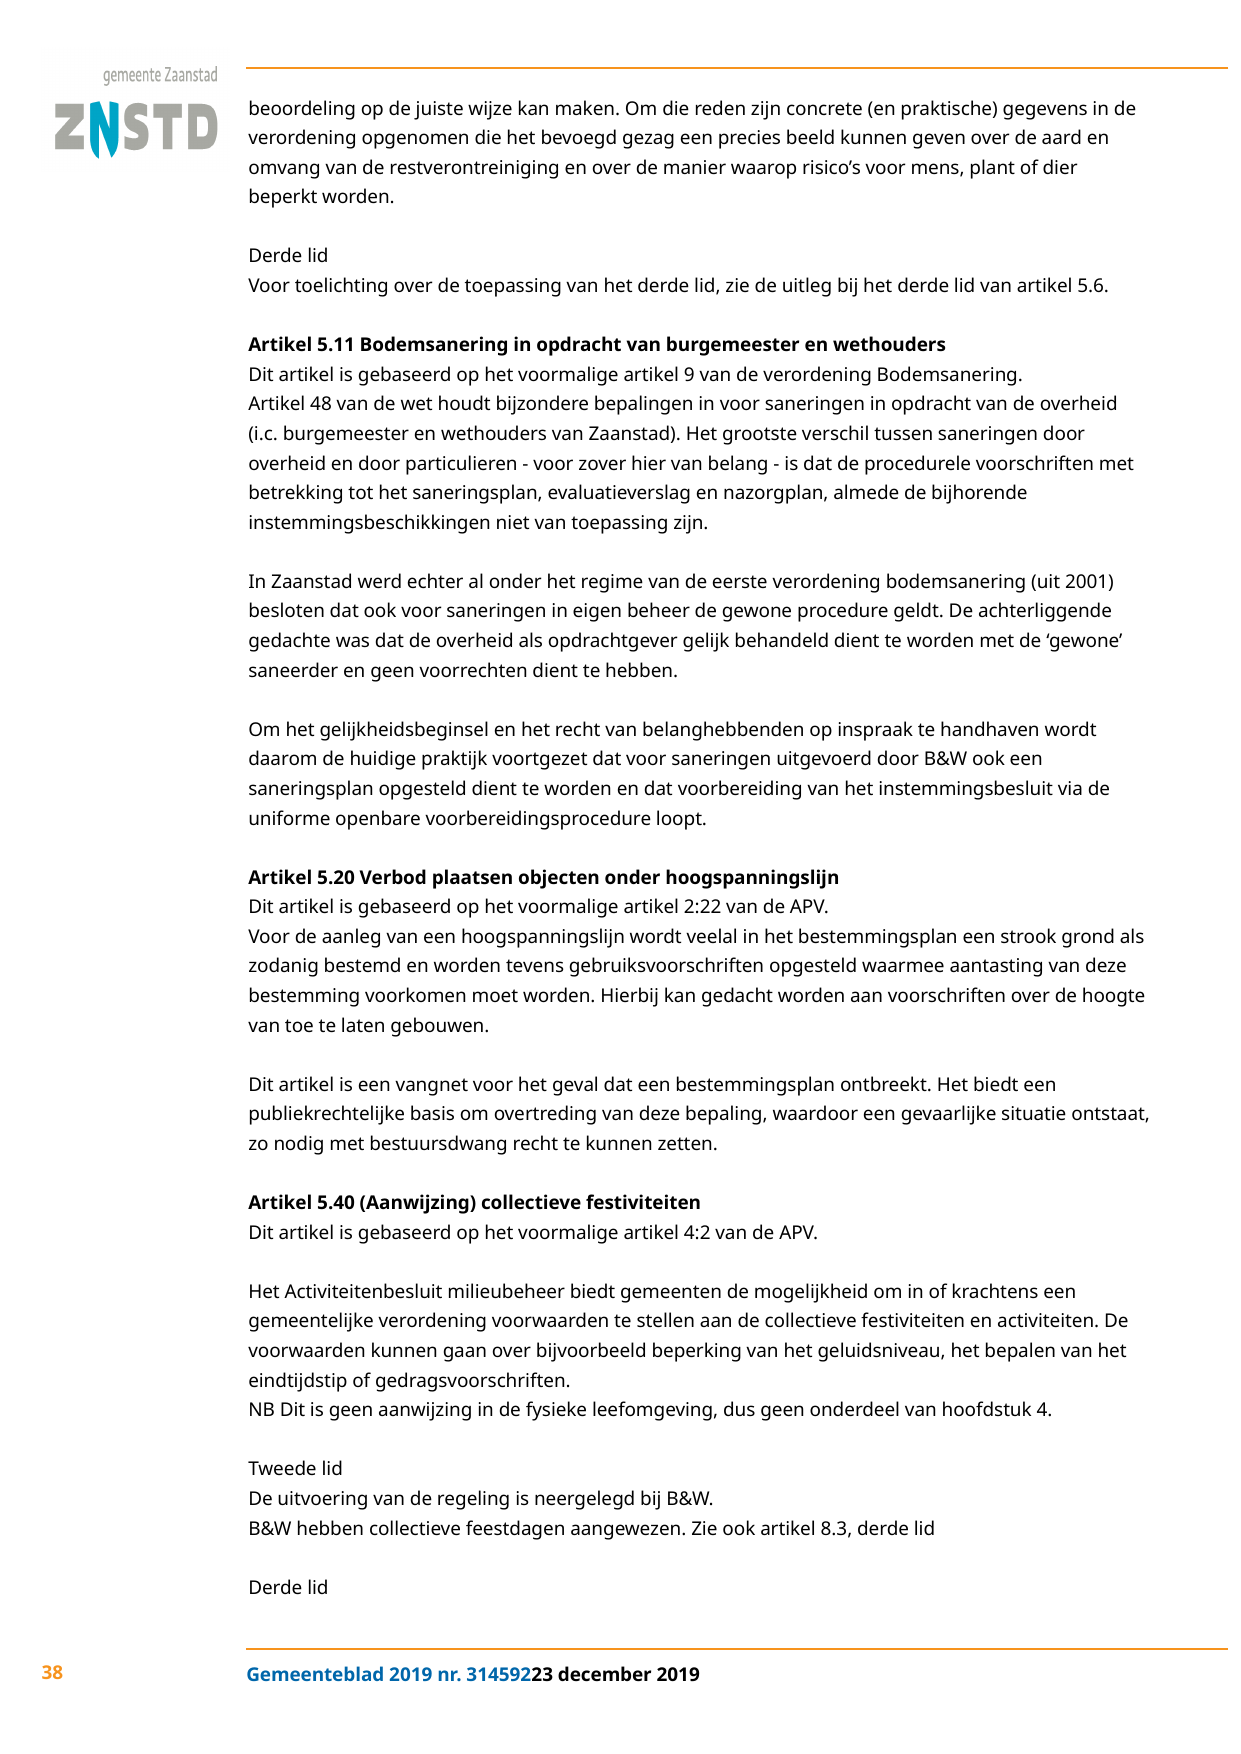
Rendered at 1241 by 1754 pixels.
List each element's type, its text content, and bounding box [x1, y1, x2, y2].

text Het Activiteitenbesluit milieubeheer biedt gemeenten de mogelijkheid om in of krachtens een gemeentelijke verordening voorwaarden te stellen aan de collectieve festiviteiten en activiteiten. De voorwaarden kunnen gaan over bijvoorbeeld beperking van het geluidsniveau, het bepalen van het eindtijdstip of gedragsvoorschriften. [248, 1278, 1152, 1393]
text Dit artikel is gebaseerd op het voormalige artikel 9 van de verordening Bodemsanering. [248, 361, 1152, 387]
text Voor de aanleg van een hoogspanningslijn wordt veelal in het bestemmingsplan een strook grond als zodanig bestemd en worden tevens gebruiksvoorschriften opgesteld waarmee aantasting van deze bestemming voorkomen moet worden. Hierbij kan gedacht worden aan voorschriften over de hoogte van toe te laten gebouwen. [248, 923, 1152, 1038]
text Derde lid [248, 243, 1152, 268]
text Derde lid [248, 1574, 1152, 1600]
text De uitvoering van de regeling is neergelegd bij B&W. [248, 1485, 1152, 1511]
text Dit artikel is een vangnet voor het geval dat een bestemmingsplan ontbreekt. Het biedt een publiekrechtelijke basis om overtreding van deze bepaling, waardoor een gevaarlijke situatie ontstaat, zo nodig met bestuursdwang recht te kunnen zetten. [248, 1071, 1152, 1156]
text Voor toelichting over de toepassing van het derde lid, zie de uitleg bij het derde lid van artikel 5.6. [248, 272, 1152, 298]
text Om het gelijkheidsbeginsel en het recht van belanghebbenden op inspraak te handhaven wordt daarom de huidige praktijk voortgezet dat voor saneringen uitgevoerd door B&W ook een saneringsplan opgesteld dient te worden en dat voorbereiding van het instemmingsbesluit via de uniforme openbare voorbereidingsprocedure loopt. [248, 716, 1152, 831]
picture [41, 47, 231, 172]
text Tweede lid [248, 1456, 1152, 1481]
text Dit artikel is gebaseerd op het voormalige artikel 2:22 van de APV. [248, 893, 1152, 919]
text B&W hebben collectieve feestdagen aangewezen. Zie ook artikel 8.3, derde lid [248, 1515, 1152, 1541]
text Artikel 5.40 (Aanwijzing) collectieve festiviteiten [248, 1189, 1152, 1215]
text Artikel 48 van de wet houdt bijzondere bepalingen in voor saneringen in opdracht van de overheid (i.c. burgemeester en wethouders van Zaanstad). Het grootste verschil tussen saneringen door overheid en door particulieren - voor zover hier van belang - is dat de procedurele voorschriften met betrekking tot het saneringsplan, evaluatieverslag en nazorgplan, almede de bijhorende instemmingsbeschikkingen niet van toepassing zijn. [248, 391, 1152, 535]
text NB Dit is geen aanwijzing in de fysieke leefomgeving, dus geen onderdeel van hoofdstuk 4. [248, 1396, 1152, 1422]
text beoordeling op de juiste wijze kan maken. Om die reden zijn concrete (en praktische) gegevens in de verordening opgenomen die het bevoegd gezag een precies beeld kunnen geven over de aard en omvang van de restverontreiniging en over de manier waarop risico’s voor mens, plant of dier beperkt worden. [248, 95, 1152, 209]
text In Zaanstad werd echter al onder het regime van de eerste verordening bodemsanering (uit 2001) besloten dat ook voor saneringen in eigen beheer de gewone procedure geldt. De achterliggende gedachte was dat de overheid als opdrachtgever gelijk behandeld dient te worden met de ‘gewone’ saneerder en geen voorrechten dient te hebben. [248, 568, 1152, 683]
text Artikel 5.20 Verbod plaatsen objecten onder hoogspanningslijn [248, 864, 1152, 890]
text Artikel 5.11 Bodemsanering in opdracht van burgemeester en wethouders [248, 331, 1152, 357]
text Dit artikel is gebaseerd op het voormalige artikel 4:2 van de APV. [248, 1219, 1152, 1245]
